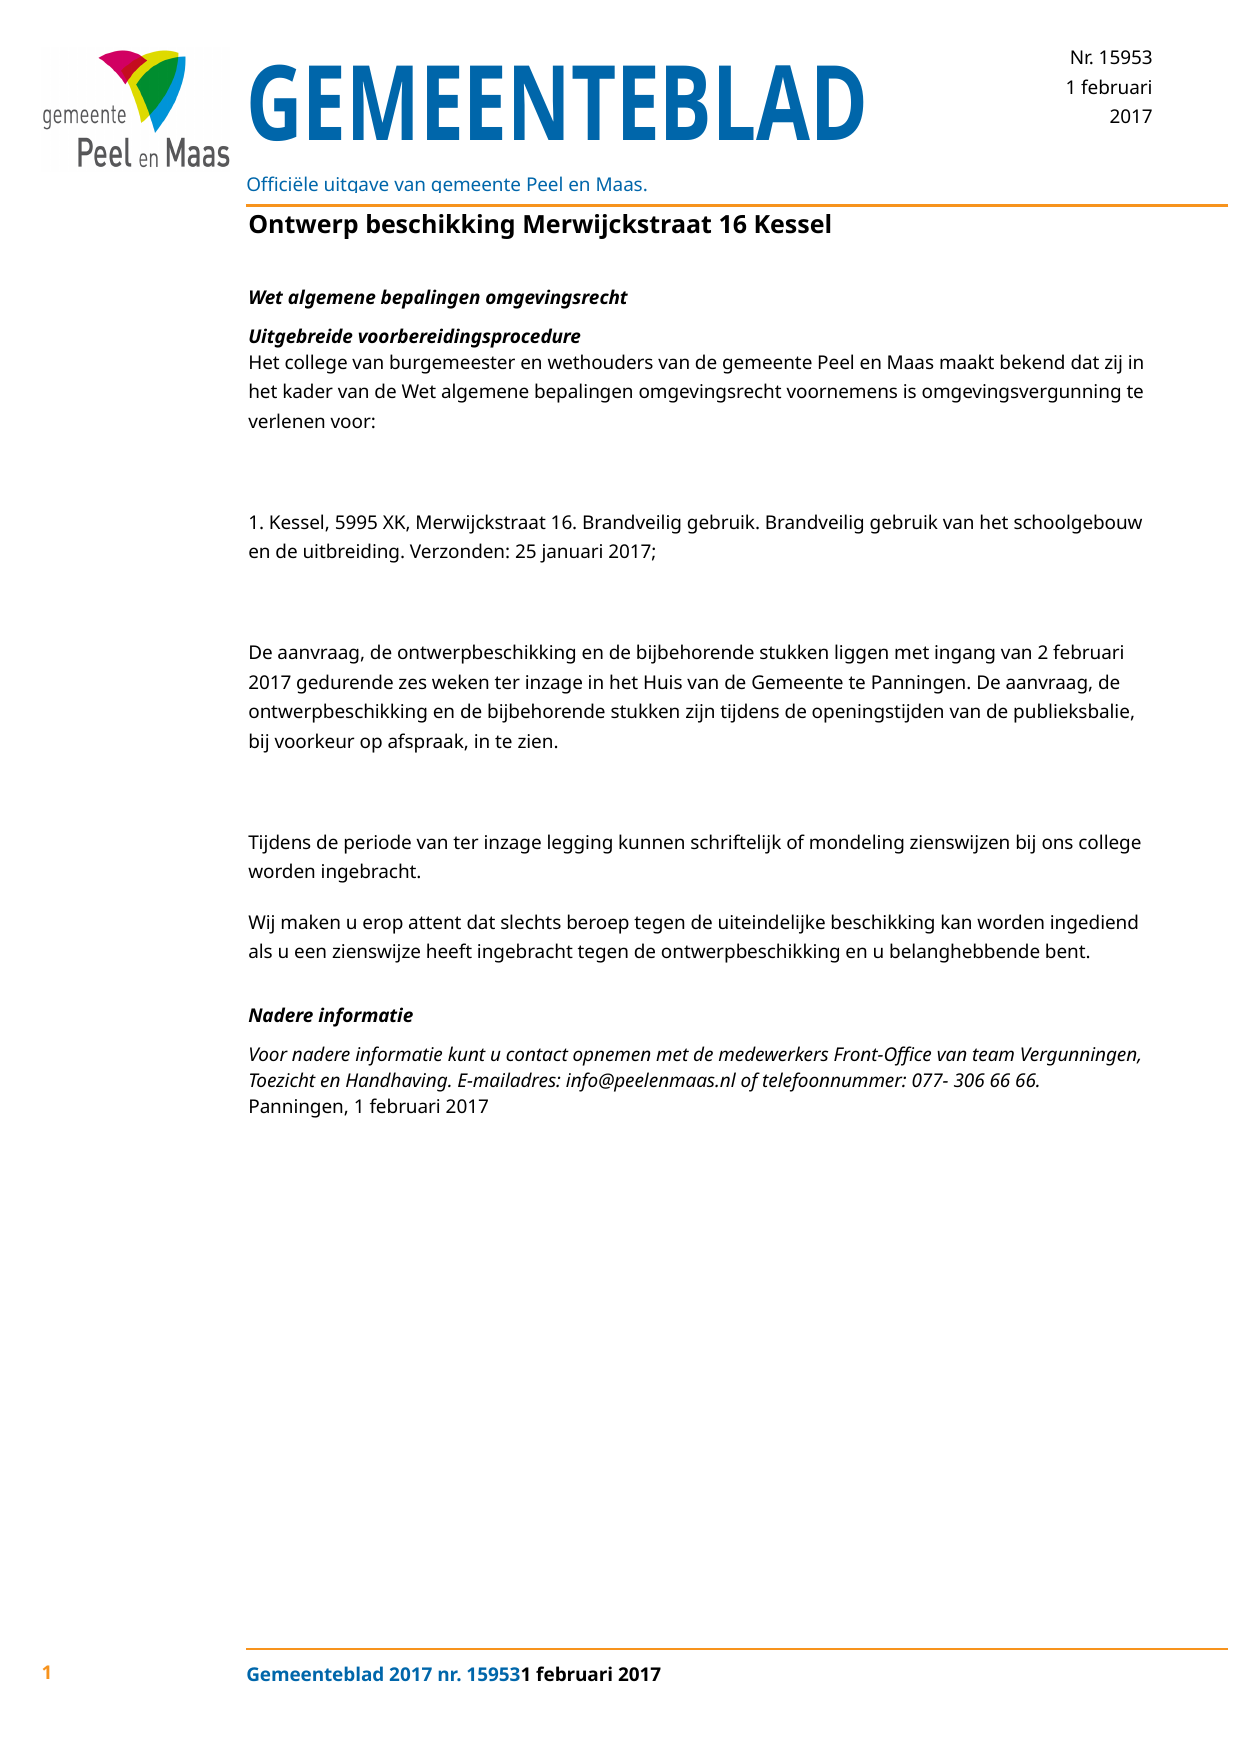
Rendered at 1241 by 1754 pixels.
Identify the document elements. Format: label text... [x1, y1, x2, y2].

text Voor nadere informatie kunt u contact opnemen met de medewerkers Front-Office van team Vergunningen, Toezicht en Handhaving. E-mailadres: info@peelenmaas.nl of telefoonnummer: 077- 306 66 66. [248, 1042, 1152, 1093]
text Uitgebreide voorbereidingsprocedure [248, 323, 1152, 349]
text Tijdens de periode van ter inzage legging kunnen schriftelijk of mondeling zienswijzen bij ons college worden ingebracht. [248, 829, 1152, 884]
text Nadere informatie [248, 1002, 1152, 1028]
text Ontwerp beschikking Merwijckstraat 16 Kessel [248, 207, 1152, 241]
text Panningen, 1 februari 2017 [248, 1093, 1152, 1119]
text 1. Kessel, 5995 XK, Merwijckstraat 16. Brandveilig gebruik. Brandveilig gebruik van het schoolgebouw en de uitbreiding. Verzonden: 25 januari 2017; [248, 509, 1152, 564]
text De aanvraag, de ontwerpbeschikking en de bijbehorende stukken liggen met ingang van 2 februari 2017 gedurende zes weken ter inzage in het Huis van de Gemeente te Panningen. De aanvraag, de ontwerpbeschikking en de bijbehorende stukken zijn tijdens de openingstijden van de publieksbalie, bij voorkeur op afspraak, in te zien. [248, 639, 1152, 754]
text Wet algemene bepalingen omgevingsrecht [248, 284, 1152, 309]
picture [41, 47, 231, 172]
text Wij maken u erop attent dat slechts beroep tegen de uiteindelijke beschikking kan worden ingediend als u een zienswijze heeft ingebracht tegen de ontwerpbeschikking en u belanghebbende bent. [248, 909, 1152, 964]
text Het college van burgemeester en wethouders van de gemeente Peel en Maas maakt bekend dat zij in het kader van de Wet algemene bepalingen omgevingsrecht voornemens is omgevingsvergunning te verlenen voor: [248, 349, 1152, 434]
